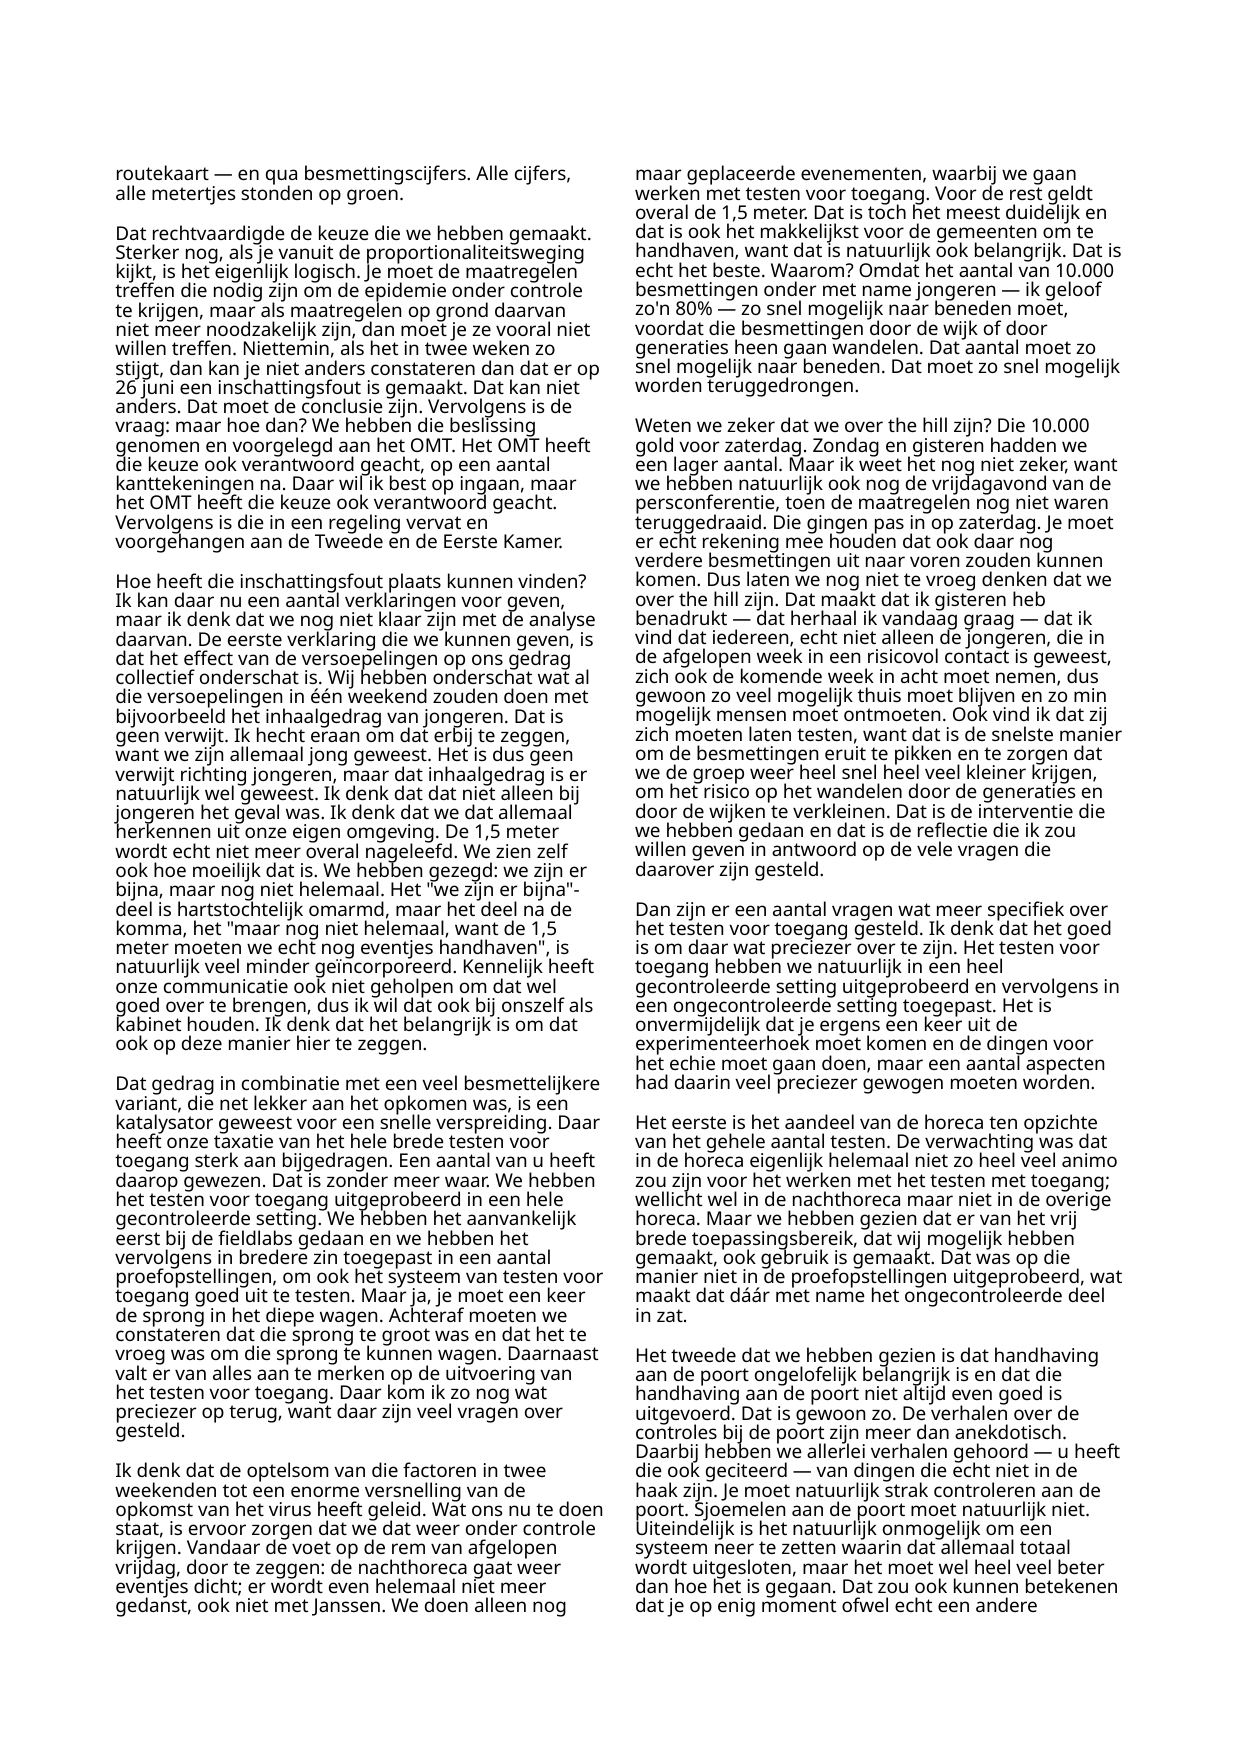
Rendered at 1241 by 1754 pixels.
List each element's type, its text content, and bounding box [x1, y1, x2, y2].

text Ik denk dat de optelsom van die factoren in twee weekenden tot een enorme versnelling van de opkomst van het virus heeft geleid. Wat ons nu te doen staat, is ervoor zorgen dat we dat weer onder controle krijgen. Vandaar de voet op de rem van afgelopen vrijdag, door te zeggen: de nachthoreca gaat weer eventjes dicht; er wordt even helemaal niet meer gedanst, ook niet met Janssen. We doen alleen nog [115, 1462, 605, 1616]
text Weten we zeker dat we over the hill zijn? Die 10.000 gold voor zaterdag. Zondag en gisteren hadden we een lager aantal. Maar ik weet het nog niet zeker, want we hebben natuurlijk ook nog de vrijdagavond van de persconferentie, toen de maatregelen nog niet waren teruggedraaid. Die gingen pas in op zaterdag. Je moet er echt rekening mee houden dat ook daar nog verdere besmettingen uit naar voren zouden kunnen komen. Dus laten we nog niet te vroeg denken dat we over the hill zijn. Dat maakt dat ik gisteren heb benadrukt — dat herhaal ik vandaag graag — dat ik vind dat iedereen, echt niet alleen de jongeren, die in de afgelopen week in een risicovol contact is geweest, zich ook de komende week in acht moet nemen, dus gewoon zo veel mogelijk thuis moet blijven en zo min mogelijk mensen moet ontmoeten. Ook vind ik dat zij zich moeten laten testen, want dat is de snelste manier om de besmettingen eruit te pikken en te zorgen dat we de groep weer heel snel heel veel kleiner krijgen, om het risico op het wandelen door de generaties en door de wijken te verkleinen. Dat is de interventie die we hebben gedaan en dat is de reflectie die ik zou willen geven in antwoord op de vele vragen die daarover zijn gesteld. [635, 417, 1125, 880]
text Hoe heeft die inschattingsfout plaats kunnen vinden? Ik kan daar nu een aantal verklaringen voor geven, maar ik denk dat we nog niet klaar zijn met de analyse daarvan. De eerste verklaring die we kunnen geven, is dat het effect van de versoepelingen op ons gedrag collectief onderschat is. Wij hebben onderschat wat al die versoepelingen in één weekend zouden doen met bijvoorbeeld het inhaalgedrag van jongeren. Dat is geen verwijt. Ik hecht eraan om dat erbij te zeggen, want we zijn allemaal jong geweest. Het is dus geen verwijt richting jongeren, maar dat inhaalgedrag is er natuurlijk wel geweest. Ik denk dat dat niet alleen bij jongeren het geval was. Ik denk dat we dat allemaal herkennen uit onze eigen omgeving. De 1,5 meter wordt echt niet meer overal nageleefd. We zien zelf ook hoe moeilijk dat is. We hebben gezegd: we zijn er bijna, maar nog niet helemaal. Het "we zijn er bijna"-deel is hartstochtelijk omarmd, maar het deel na de komma, het "maar nog niet helemaal, want de 1,5 meter moeten we echt nog eventjes handhaven", is natuurlijk veel minder geïncorporeerd. Kennelijk heeft onze communicatie ook niet geholpen om dat wel goed over te brengen, dus ik wil dat ook bij onszelf als kabinet houden. Ik denk dat het belangrijk is om dat ook op deze manier hier te zeggen. [115, 573, 605, 1055]
text Dan zijn er een aantal vragen wat meer specifiek over het testen voor toegang gesteld. Ik denk dat het goed is om daar wat preciezer over te zijn. Het testen voor toegang hebben we natuurlijk in een heel gecontroleerde setting uitgeprobeerd en vervolgens in een ongecontroleerde setting toegepast. Het is onvermijdelijk dat je ergens een keer uit de experimenteerhoek moet komen en de dingen voor het echie moet gaan doen, maar een aantal aspecten had daarin veel preciezer gewogen moeten worden. [635, 901, 1125, 1093]
text Het eerste is het aandeel van de horeca ten opzichte van het gehele aantal testen. De verwachting was dat in de horeca eigenlijk helemaal niet zo heel veel animo zou zijn voor het werken met het testen met toegang; wellicht wel in de nachthoreca maar niet in de overige horeca. Maar we hebben gezien dat er van het vrij brede toepassingsbereik, dat wij mogelijk hebben gemaakt, ook gebruik is gemaakt. Dat was op die manier niet in de proefopstellingen uitgeprobeerd, wat maakt dat dáár met name het ongecontroleerde deel in zat. [635, 1114, 1125, 1326]
text Dat gedrag in combinatie met een veel besmettelijkere variant, die net lekker aan het opkomen was, is een katalysator geweest voor een snelle verspreiding. Daar heeft onze taxatie van het hele brede testen voor toegang sterk aan bijgedragen. Een aantal van u heeft daarop gewezen. Dat is zonder meer waar. We hebben het testen voor toegang uitgeprobeerd in een hele gecontroleerde setting. We hebben het aanvankelijk eerst bij de fieldlabs gedaan en we hebben het vervolgens in bredere zin toegepast in een aantal proefopstellingen, om ook het systeem van testen voor toegang goed uit te testen. Maar ja, je moet een keer de sprong in het diepe wagen. Achteraf moeten we constateren dat die sprong te groot was en dat het te vroeg was om die sprong te kunnen wagen. Daarnaast valt er van alles aan te merken op de uitvoering van het testen voor toegang. Daar kom ik zo nog wat preciezer op terug, want daar zijn veel vragen over gesteld. [115, 1075, 605, 1442]
text routekaart — en qua besmettingscijfers. Alle cijfers, alle metertjes stonden op groen. [115, 165, 605, 204]
text Dat rechtvaardigde de keuze die we hebben gemaakt. Sterker nog, als je vanuit de proportionaliteitsweging kijkt, is het eigenlijk logisch. Je moet de maatregelen treffen die nodig zijn om de epidemie onder controle te krijgen, maar als maatregelen op grond daarvan niet meer noodzakelijk zijn, dan moet je ze vooral niet willen treffen. Niettemin, als het in twee weken zo stijgt, dan kan je niet anders constateren dan dat er op 26 juni een inschattingsfout is gemaakt. Dat kan niet anders. Dat moet de conclusie zijn. Vervolgens is de vraag: maar hoe dan? We hebben die beslissing genomen en voorgelegd aan het OMT. Het OMT heeft die keuze ook verantwoord geacht, op een aantal kanttekeningen na. Daar wil ik best op ingaan, maar het OMT heeft die keuze ook verantwoord geacht. Vervolgens is die in een regeling vervat en voorgehangen aan de Tweede en de Eerste Kamer. [115, 224, 605, 552]
text Het tweede dat we hebben gezien is dat handhaving aan de poort ongelofelijk belangrijk is en dat die handhaving aan de poort niet altijd even goed is uitgevoerd. Dat is gewoon zo. De verhalen over de controles bij de poort zijn meer dan anekdotisch. Daarbij hebben we allerlei verhalen gehoord — u heeft die ook geciteerd — van dingen die echt niet in de haak zijn. Je moet natuurlijk strak controleren aan de poort. Sjoemelen aan de poort moet natuurlijk niet. Uiteindelijk is het natuurlijk onmogelijk om een systeem neer te zetten waarin dat allemaal totaal wordt uitgesloten, maar het moet wel heel veel beter dan hoe het is gegaan. Dat zou ook kunnen betekenen dat je op enig moment ofwel echt een andere [635, 1347, 1125, 1616]
text maar geplaceerde evenementen, waarbij we gaan werken met testen voor toegang. Voor de rest geldt overal de 1,5 meter. Dat is toch het meest duidelijk en dat is ook het makkelijkst voor de gemeenten om te handhaven, want dat is natuurlijk ook belangrijk. Dat is echt het beste. Waarom? Omdat het aantal van 10.000 besmettingen onder met name jongeren — ik geloof zo'n 80% — zo snel mogelijk naar beneden moet, voordat die besmettingen door de wijk of door generaties heen gaan wandelen. Dat aantal moet zo snel mogelijk naar beneden. Dat moet zo snel mogelijk worden teruggedrongen. [635, 165, 1125, 397]
